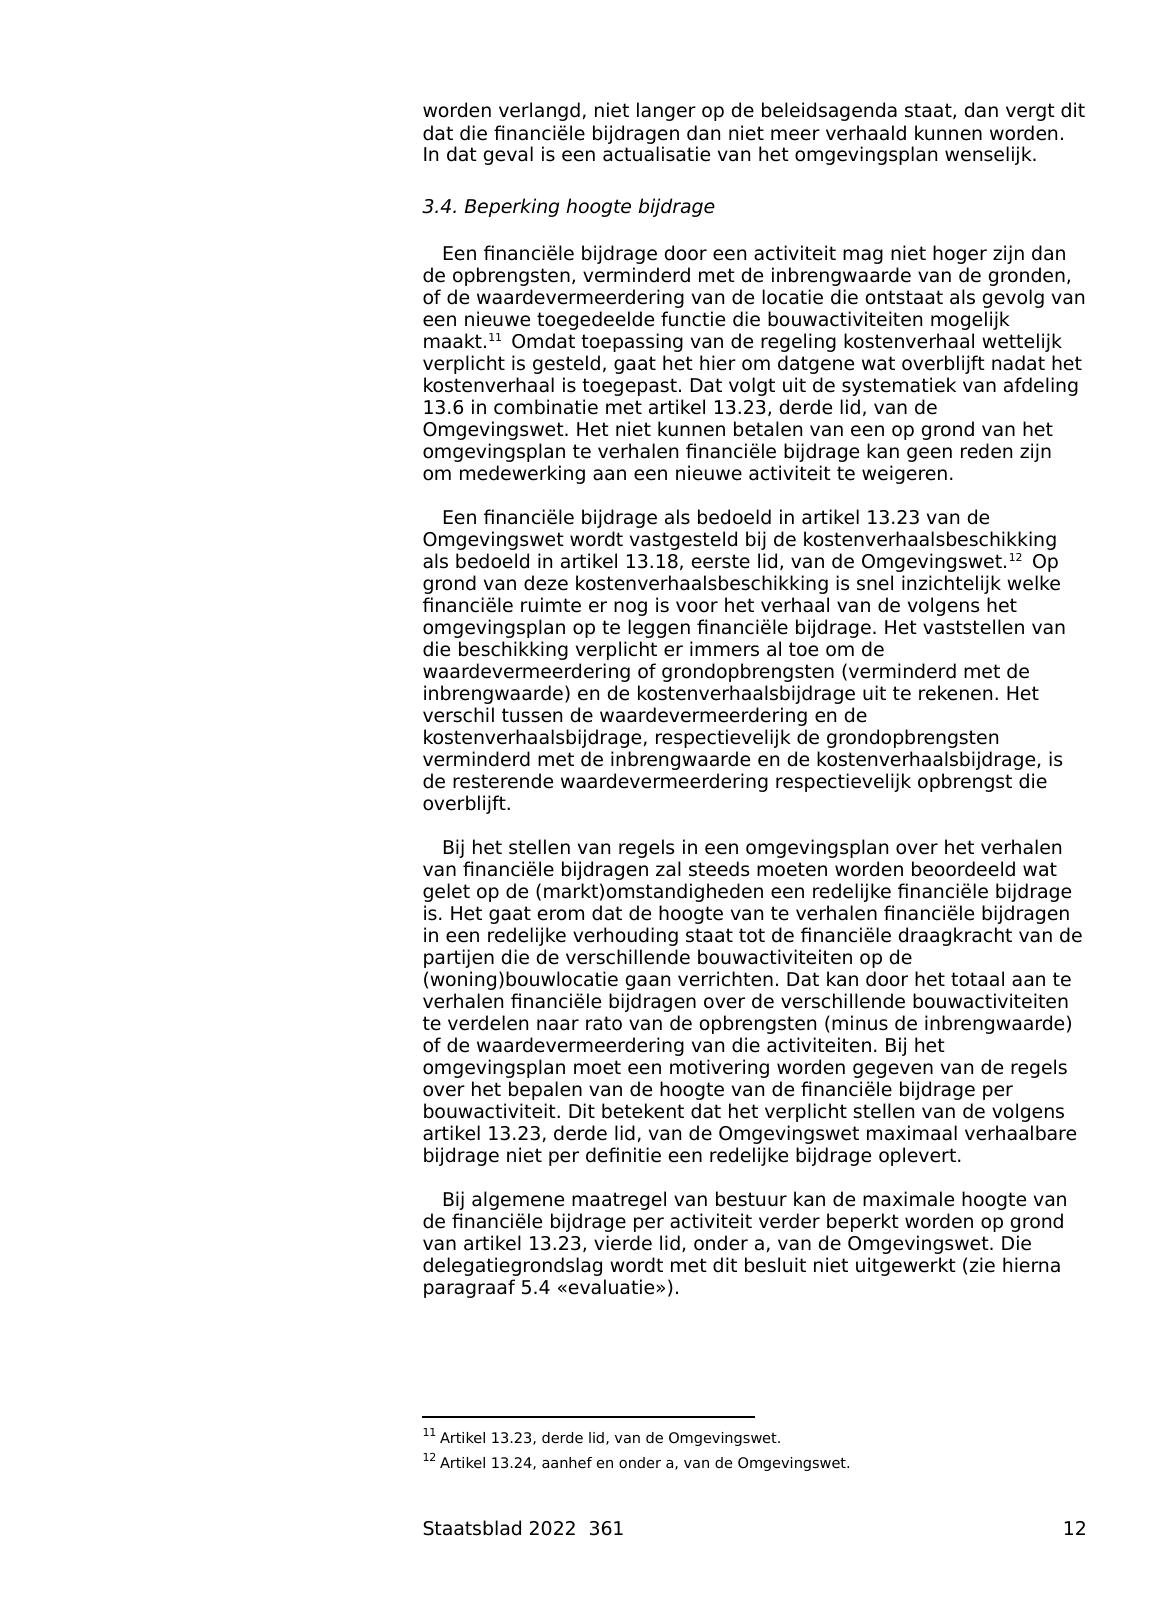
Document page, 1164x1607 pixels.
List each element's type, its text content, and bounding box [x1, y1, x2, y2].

subtitle 3.4. Beperking hoogte bijdrage [422, 196, 1087, 218]
text Bij algemene maatregel van bestuur kan de maximale hoogte van de financiële bijdrage per activiteit verder beperkt worden op grond van artikel 13.23, vierde lid, onder a, van de Omgevingswet. Die delegatiegrondslag wordt met dit besluit niet uitgewerkt (zie hierna paragraaf 5.4 «evaluatie»). [422, 1189, 1087, 1299]
text Een financiële bijdrage als bedoeld in artikel 13.23 van de Omgevingswet wordt vastgesteld bij de kostenverhaalsbeschikking als bedoeld in artikel 13.18, eerste lid, van de Omgevingswet. Op grond van deze kostenverhaalsbeschikking is snel inzichtelijk welke financiële ruimte er nog is voor het verhaal van de volgens het omgevingsplan op te leggen financiële bijdrage. Het vaststellen van die beschikking verplicht er immers al toe om de waardevermeerdering of grondopbrengsten (verminderd met de inbrengwaarde) en de kostenverhaalsbijdrage uit te rekenen. Het verschil tussen de waardevermeerdering en de kostenverhaalsbijdrage, respectievelijk de grondopbrengsten verminderd met de inbrengwaarde en de kostenverhaalsbijdrage, is de resterende waardevermeerdering respectievelijk opbrengst die overblijft. [422, 507, 1087, 815]
text Artikel 13.24, aanhef en onder a, van de Omgevingswet. [422, 1451, 1087, 1473]
text Artikel 13.23, derde lid, van de Omgevingswet. [422, 1426, 1087, 1448]
text worden verlangd, niet langer op de beleidsagenda staat, dan vergt dit dat die financiële bijdragen dan niet meer verhaald kunnen worden. In dat geval is een actualisatie van het omgevingsplan wenselijk. [422, 100, 1087, 166]
text Bij het stellen van regels in een omgevingsplan over het verhalen van financiële bijdragen zal steeds moeten worden beoordeeld wat gelet op de (markt)omstandigheden een redelijke financiële bijdrage is. Het gaat erom dat de hoogte van te verhalen financiële bijdragen in een redelijke verhouding staat tot de financiële draagkracht van de partijen die de verschillende bouwactiviteiten op de (woning)bouwlocatie gaan verrichten. Dat kan door het totaal aan te verhalen financiële bijdragen over de verschillende bouwactiviteiten te verdelen naar rato van de opbrengsten (minus de inbrengwaarde) of de waardevermeerdering van die activiteiten. Bij het omgevingsplan moet een motivering worden gegeven van de regels over het bepalen van de hoogte van de financiële bijdrage per bouwactiviteit. Dit betekent dat het verplicht stellen van de volgens artikel 13.23, derde lid, van de Omgevingswet maximaal verhaalbare bijdrage niet per definitie een redelijke bijdrage oplevert. [422, 837, 1087, 1167]
text Een financiële bijdrage door een activiteit mag niet hoger zijn dan de opbrengsten, verminderd met de inbrengwaarde van de gronden, of de waardevermeerdering van de locatie die ontstaat als gevolg van een nieuwe toegedeelde functie die bouwactiviteiten mogelijk maakt. Omdat toepassing van de regeling kostenverhaal wettelijk verplicht is gesteld, gaat het hier om datgene wat overblijft nadat het kostenverhaal is toegepast. Dat volgt uit de systematiek van afdeling 13.6 in combinatie met artikel 13.23, derde lid, van de Omgevingswet. Het niet kunnen betalen van een op grond van het omgevingsplan te verhalen financiële bijdrage kan geen reden zijn om medewerking aan een nieuwe activiteit te weigeren. [422, 243, 1087, 485]
